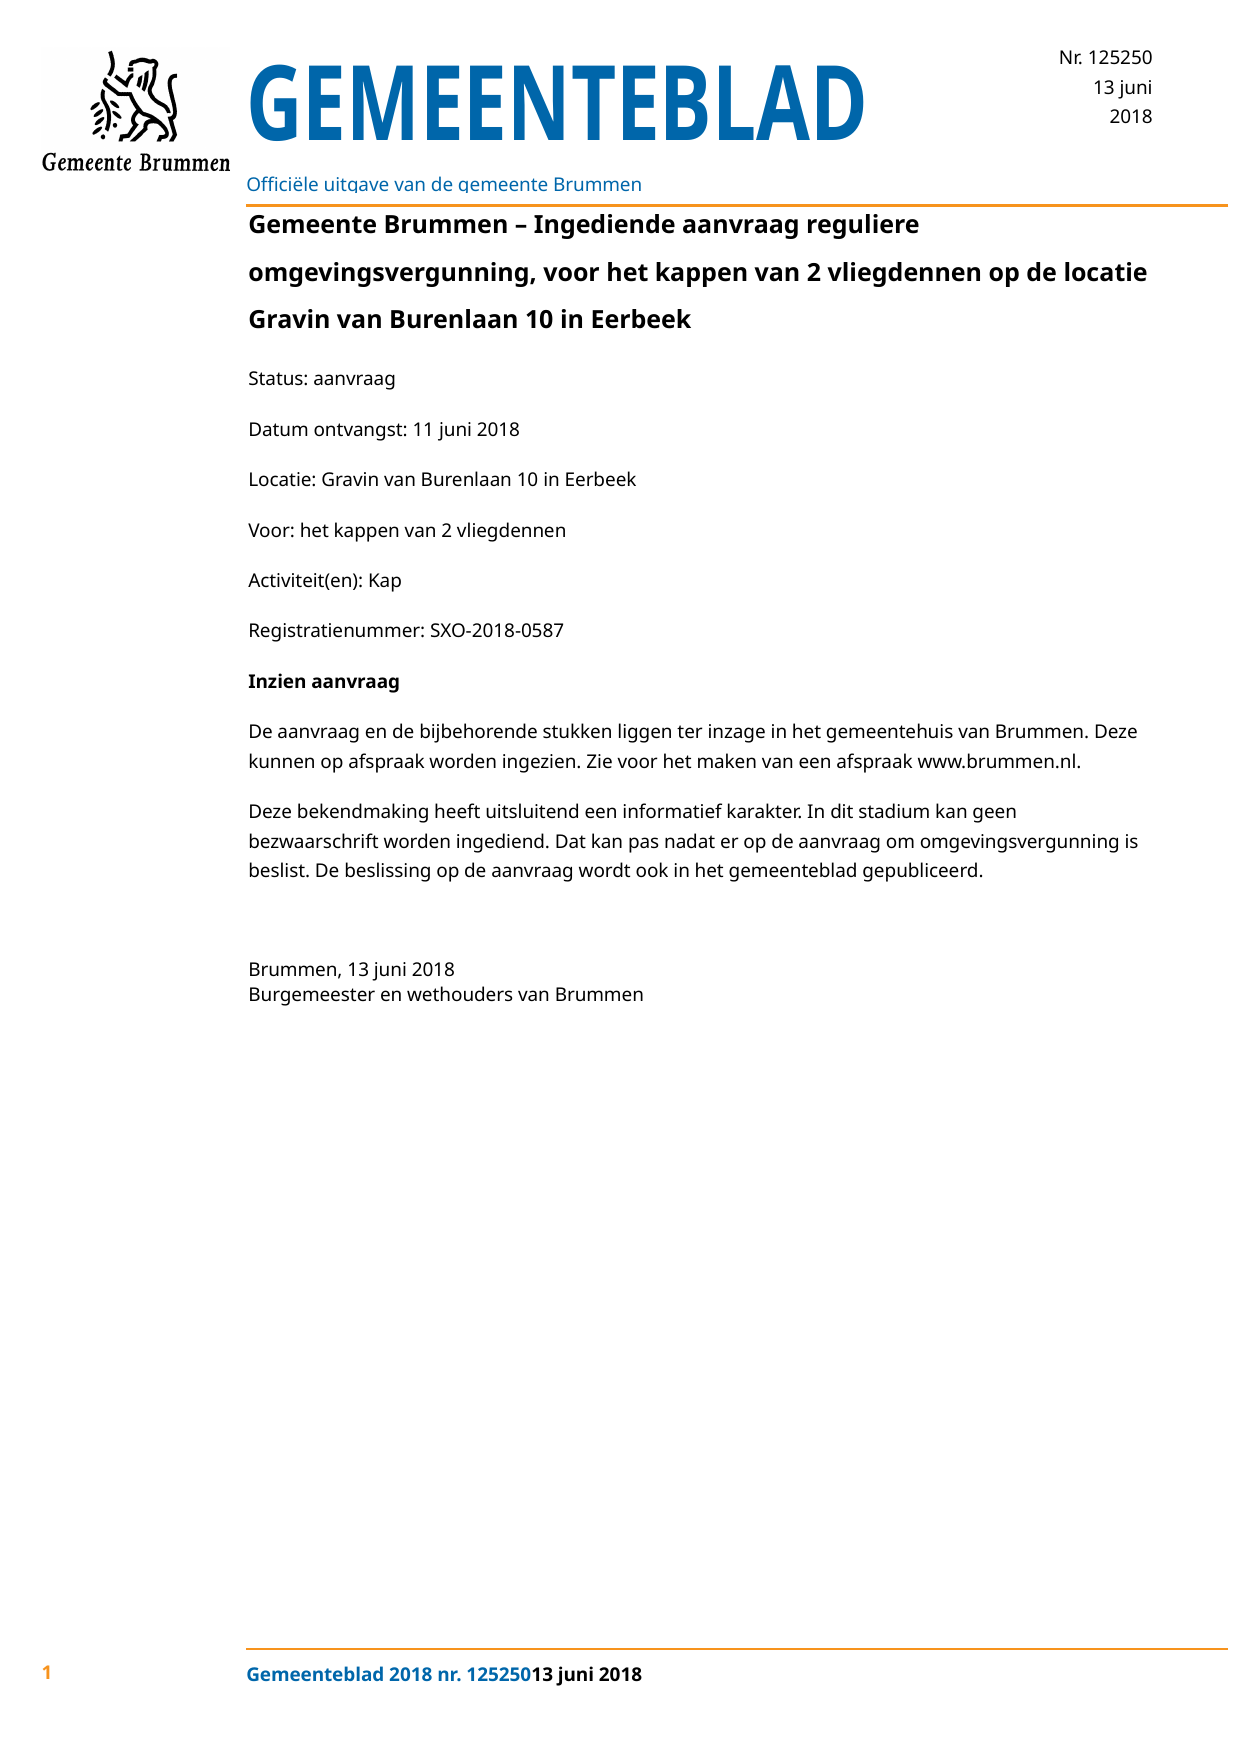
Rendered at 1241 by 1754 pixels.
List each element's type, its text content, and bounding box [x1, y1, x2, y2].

text Gemeente Brummen – Ingediende aanvraag reguliere omgevingsvergunning, voor het kappen van 2 vliegdennen op de locatie Gravin van Burenlaan 10 in Eerbeek [248, 207, 1152, 336]
text De aanvraag en de bijbehorende stukken liggen ter inzage in het gemeentehuis van Brummen. Deze kunnen op afspraak worden ingezien. Zie voor het maken van een afspraak www.brummen.nl. [248, 718, 1152, 774]
text Voor: het kappen van 2 vliegdennen [248, 517, 1152, 542]
text Activiteit(en): Kap [248, 567, 1152, 593]
text Brummen, 13 juni 2018 [248, 956, 1152, 982]
text Status: aanvraag [248, 366, 1152, 391]
text Datum ontvangst: 11 juni 2018 [248, 416, 1152, 442]
text Registratienummer: SXO-2018-0587 [248, 618, 1152, 643]
picture [41, 47, 231, 172]
text Burgemeester en wethouders van Brummen [248, 982, 1152, 1007]
text Deze bekendmaking heeft uitsluitend een informatief karakter. In dit stadium kan geen bezwaarschrift worden ingediend. Dat kan pas nadat er op de aanvraag om omgevingsvergunning is beslist. De beslissing op de aanvraag wordt ook in het gemeenteblad gepubliceerd. [248, 798, 1152, 883]
text Inzien aanvraag [248, 668, 1152, 694]
text Locatie: Gravin van Burenlaan 10 in Eerbeek [248, 466, 1152, 492]
